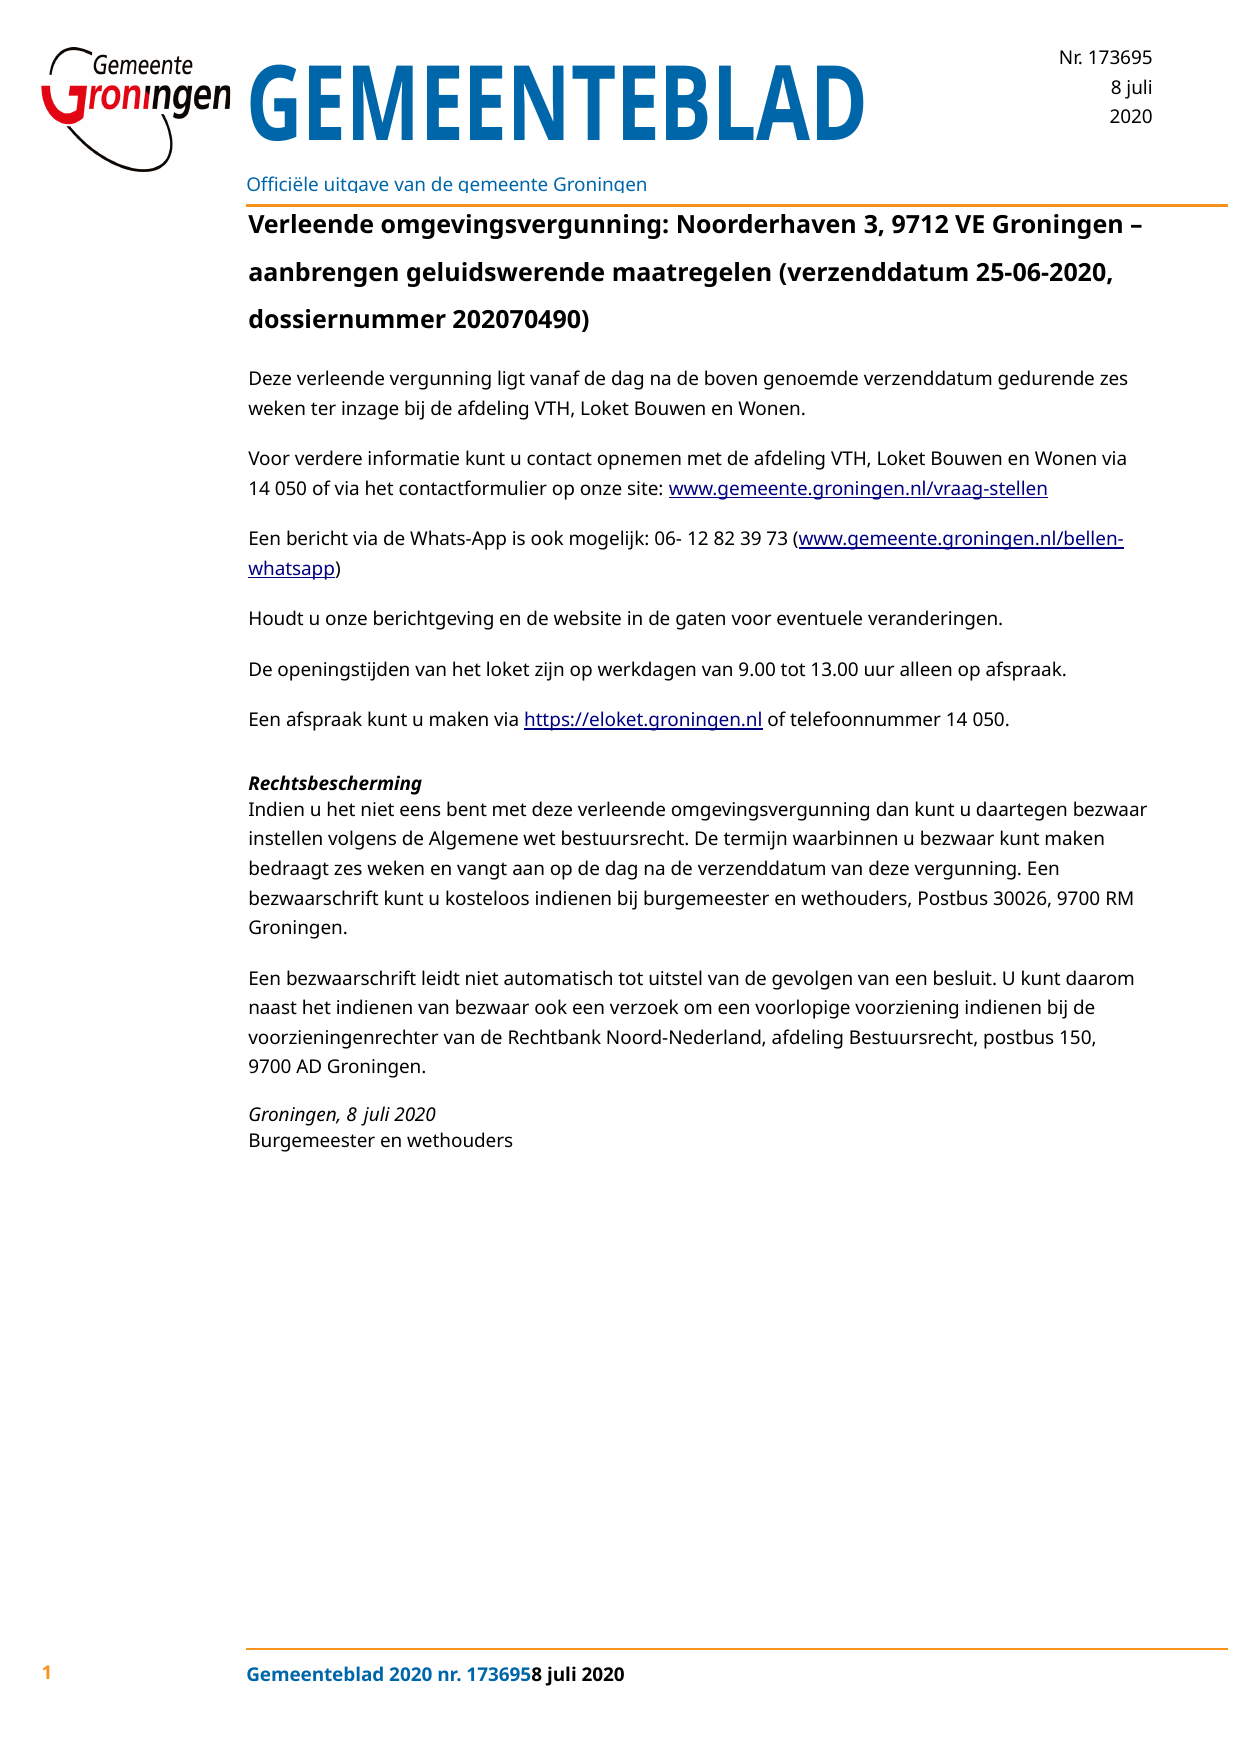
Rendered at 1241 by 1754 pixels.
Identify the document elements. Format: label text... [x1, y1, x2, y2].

picture [41, 47, 231, 172]
text Verleende omgevingsvergunning: Noorderhaven 3, 9712 VE Groningen – aanbrengen geluidswerende maatregelen (verzenddatum 25-06-2020, dossiernummer 202070490) [248, 207, 1152, 336]
text Burgemeester en wethouders [248, 1127, 1152, 1153]
text Deze verleende vergunning ligt vanaf de dag na de boven genoemde verzenddatum gedurende zes weken ter inzage bij de afdeling VTH, Loket Bouwen en Wonen. [248, 366, 1152, 421]
text Indien u het niet eens bent met deze verleende omgevingsvergunning dan kunt u daartegen bezwaar instellen volgens de Algemene wet bestuursrecht. De termijn waarbinnen u bezwaar kunt maken bedraagt zes weken en vangt aan op de dag na de verzenddatum van deze vergunning. Een bezwaarschrift kunt u kosteloos indienen bij burgemeester en wethouders, Postbus 30026, 9700 RM Groningen. [248, 796, 1152, 940]
text Groningen, 8 juli 2020 [248, 1101, 1152, 1127]
text Voor verdere informatie kunt u contact opnemen met de afdeling VTH, Loket Bouwen en Wonen via 14 050 of via het contactformulier op onze site: www.gemeente.groningen.nl/vraag-stellen [248, 446, 1152, 501]
text Een bezwaarschrift leidt niet automatisch tot uitstel van de gevolgen van een besluit. U kunt daarom naast het indienen van bezwaar ook een verzoek om een voorlopige voorziening indienen bij de voorzieningenrechter van de Rechtbank Noord-Nederland, afdeling Bestuursrecht, postbus 150, 9700 AD Groningen. [248, 965, 1152, 1079]
text De openingstijden van het loket zijn op werkdagen van 9.00 tot 13.00 uur alleen op afspraak. [248, 656, 1152, 682]
text Een bericht via de Whats-App is ook mogelijk: 06- 12 82 39 73 (www.gemeente.groningen.nl/bellen-whatsapp) [248, 526, 1152, 581]
text Een afspraak kunt u maken via https://eloket.groningen.nl of telefoonnummer 14 050. [248, 706, 1152, 732]
text Houdt u onze berichtgeving en de website in de gaten voor eventuele veranderingen. [248, 606, 1152, 631]
text Rechtsbescherming [248, 770, 1152, 796]
